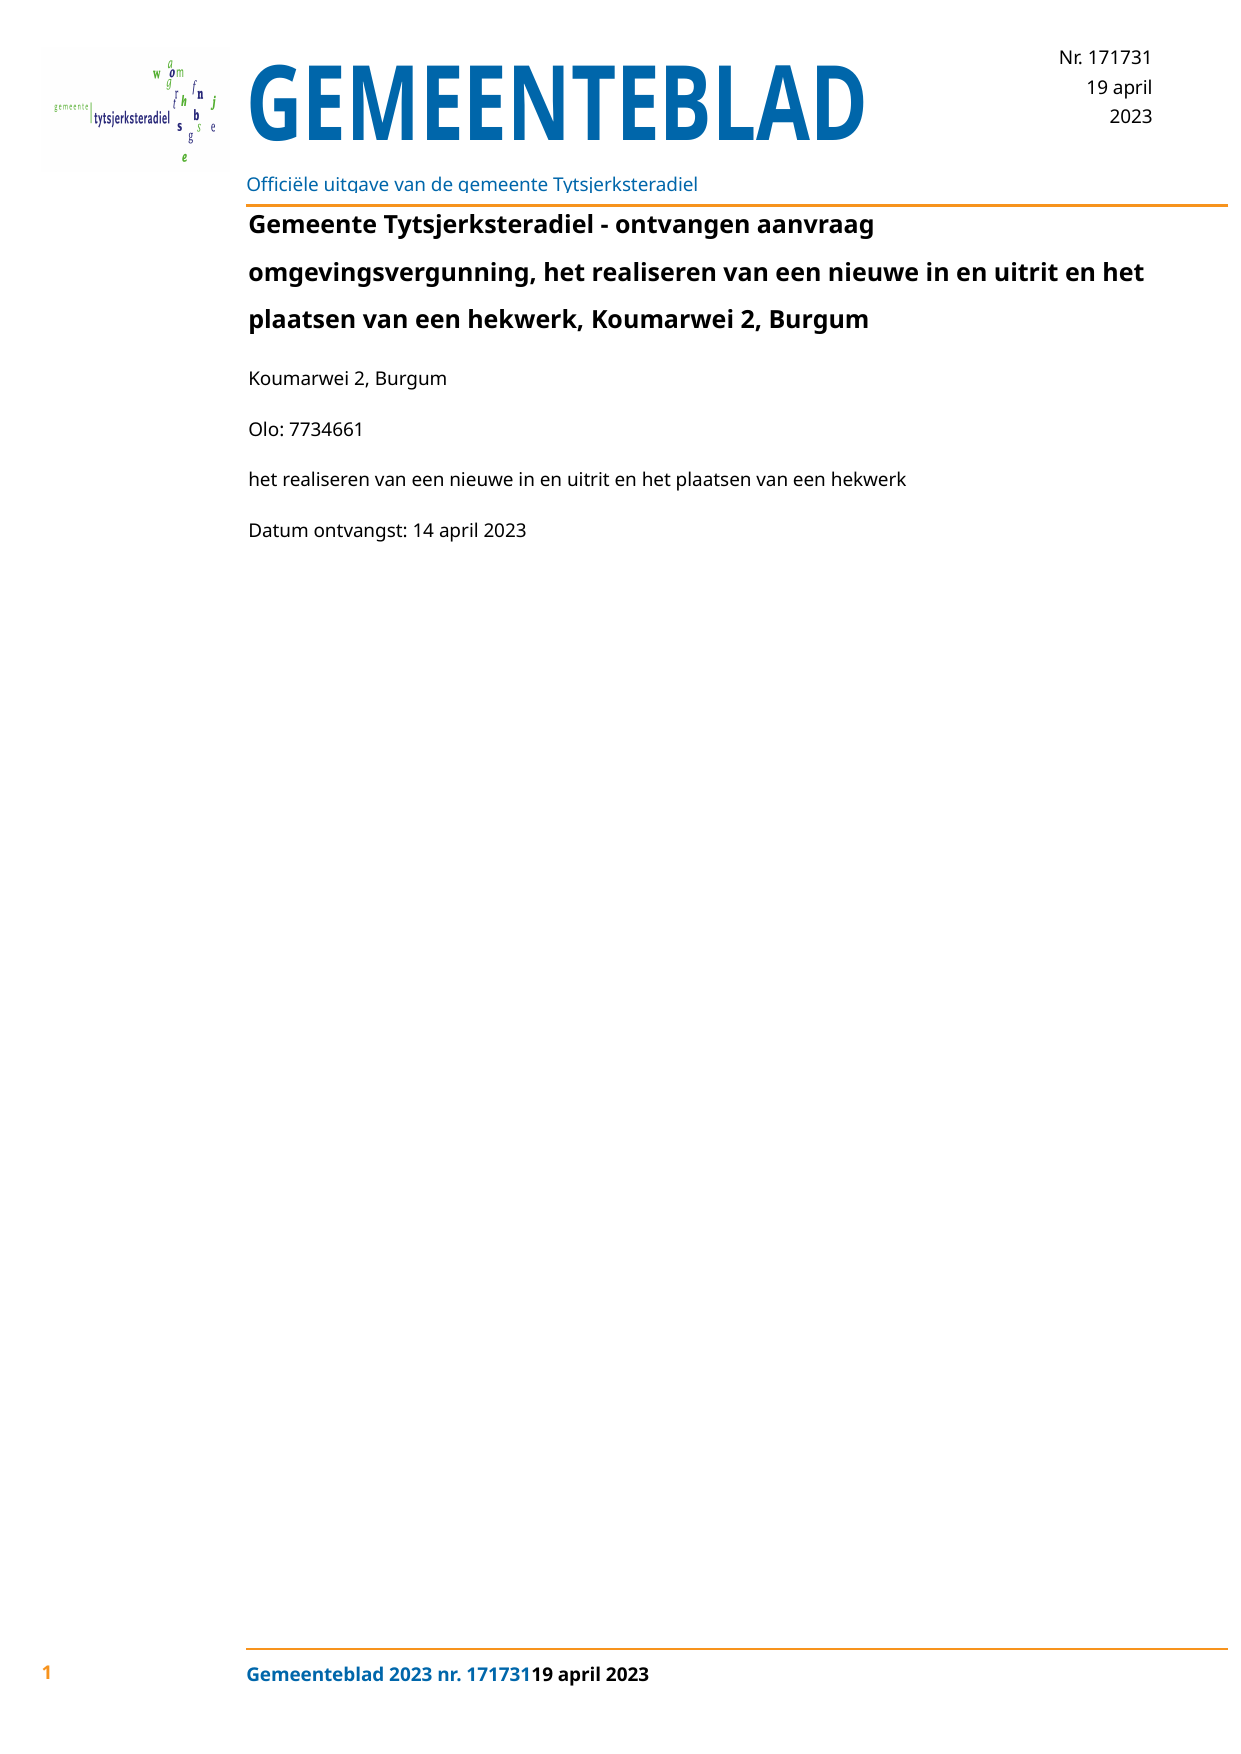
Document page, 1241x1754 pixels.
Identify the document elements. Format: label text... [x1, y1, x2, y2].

text Koumarwei 2, Burgum [248, 366, 1152, 391]
text Gemeente Tytsjerksteradiel - ontvangen aanvraag omgevingsvergunning, het realiseren van een nieuwe in en uitrit en het plaatsen van een hekwerk, Koumarwei 2, Burgum [248, 207, 1152, 336]
picture [41, 47, 231, 172]
text Datum ontvangst: 14 april 2023 [248, 517, 1152, 542]
text het realiseren van een nieuwe in en uitrit en het plaatsen van een hekwerk [248, 466, 1152, 492]
text Olo: 7734661 [248, 416, 1152, 442]
